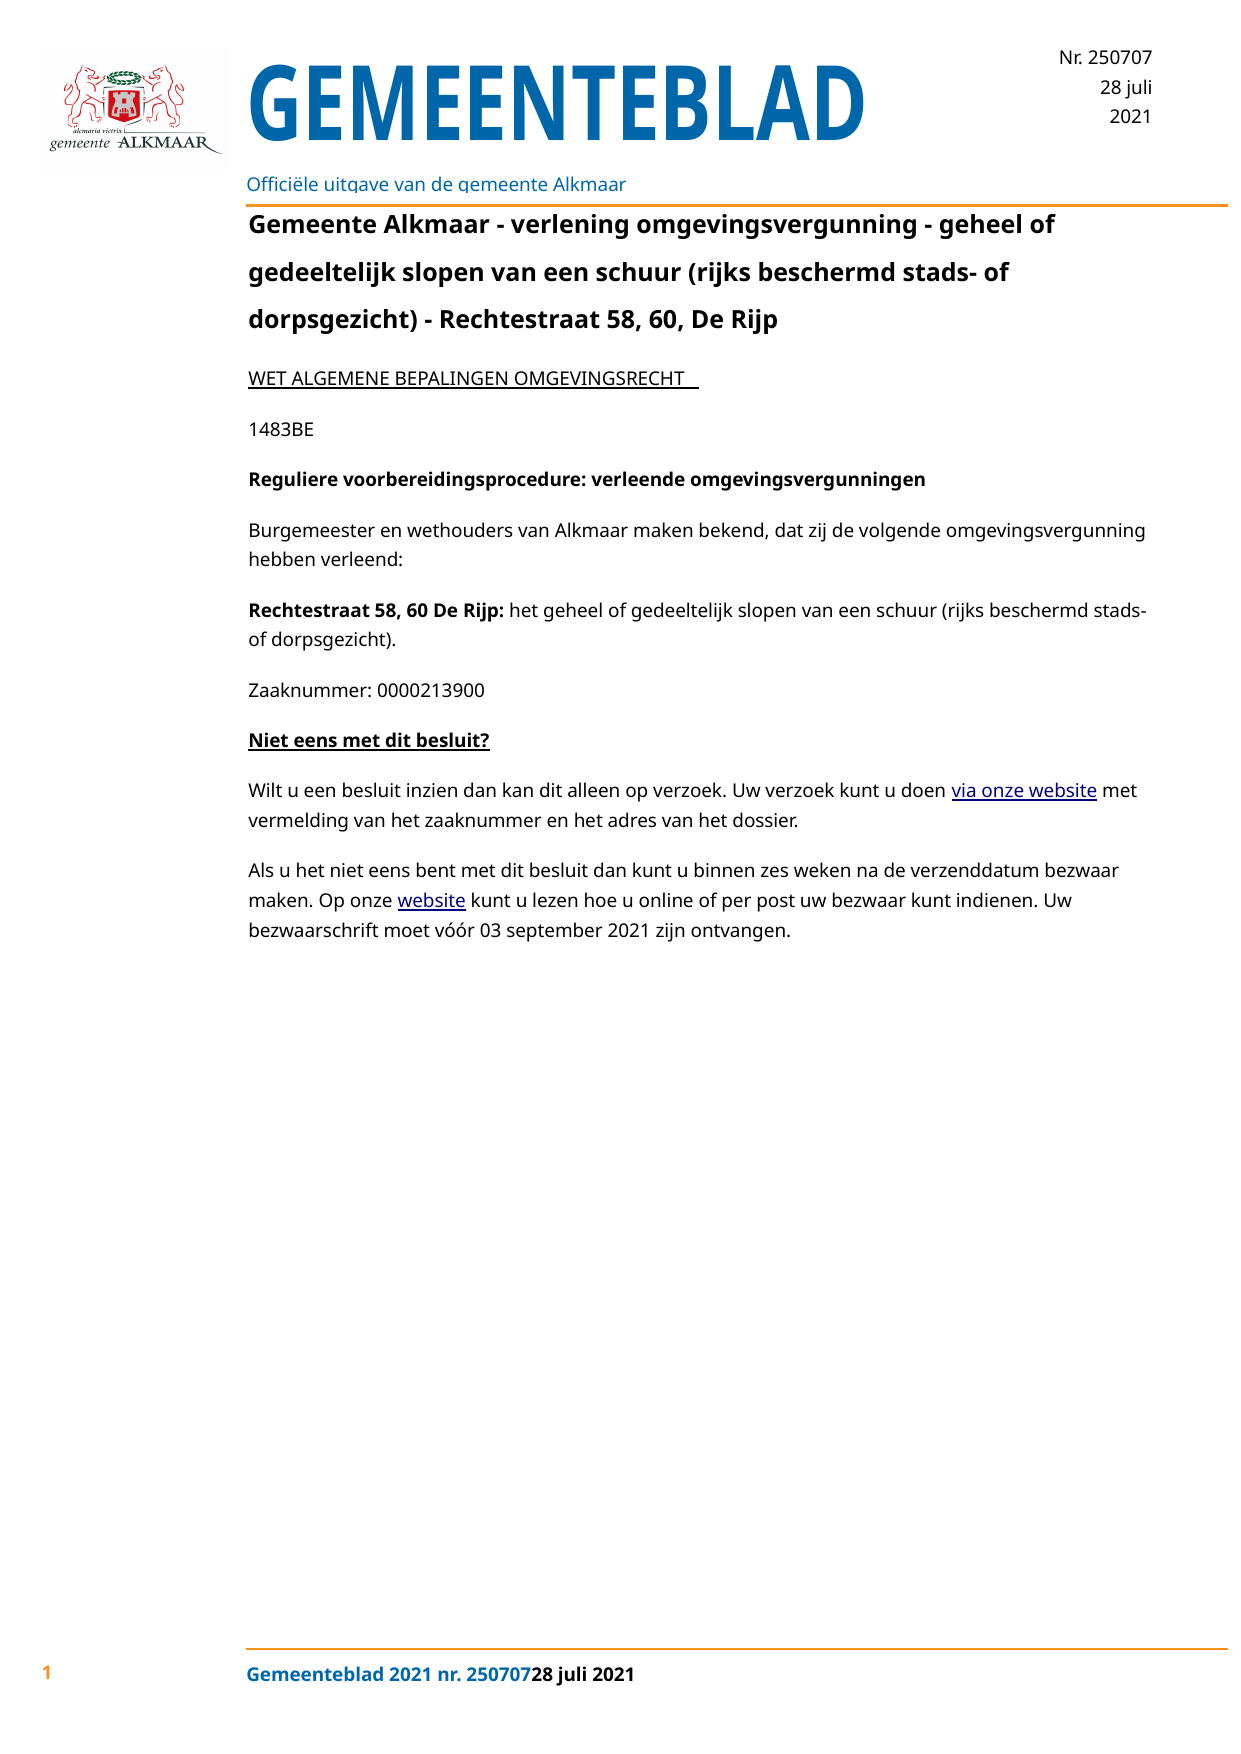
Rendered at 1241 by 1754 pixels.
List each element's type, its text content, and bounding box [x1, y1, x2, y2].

text WET ALGEMENE BEPALINGEN OMGEVINGSRECHT [248, 366, 1152, 391]
text Reguliere voorbereidingsprocedure: verleende omgevingsvergunningen [248, 466, 1152, 492]
text Zaaknummer: 0000213900 [248, 677, 1152, 702]
text Als u het niet eens bent met dit besluit dan kunt u binnen zes weken na de verzenddatum bezwaar maken. Op onze website kunt u lezen hoe u online of per post uw bezwaar kunt indienen. Uw bezwaarschrift moet vóór 03 september 2021 zijn ontvangen. [248, 858, 1152, 942]
text 1483BE [248, 416, 1152, 442]
text Burgemeester en wethouders van Alkmaar maken bekend, dat zij de volgende omgevingsvergunning hebben verleend: [248, 517, 1152, 572]
picture [41, 47, 231, 172]
text Gemeente Alkmaar - verlening omgevingsvergunning - geheel of gedeeltelijk slopen van een schuur (rijks beschermd stads- of dorpsgezicht) - Rechtestraat 58, 60, De Rijp [248, 207, 1152, 336]
text Niet eens met dit besluit? [248, 727, 1152, 753]
text Wilt u een besluit inzien dan kan dit alleen op verzoek. Uw verzoek kunt u doen via onze website met vermelding van het zaaknummer en het adres van het dossier. [248, 778, 1152, 833]
text Rechtestraat 58, 60 De Rijp: het geheel of gedeeltelijk slopen van een schuur (rijks beschermd stads- of dorpsgezicht). [248, 597, 1152, 652]
